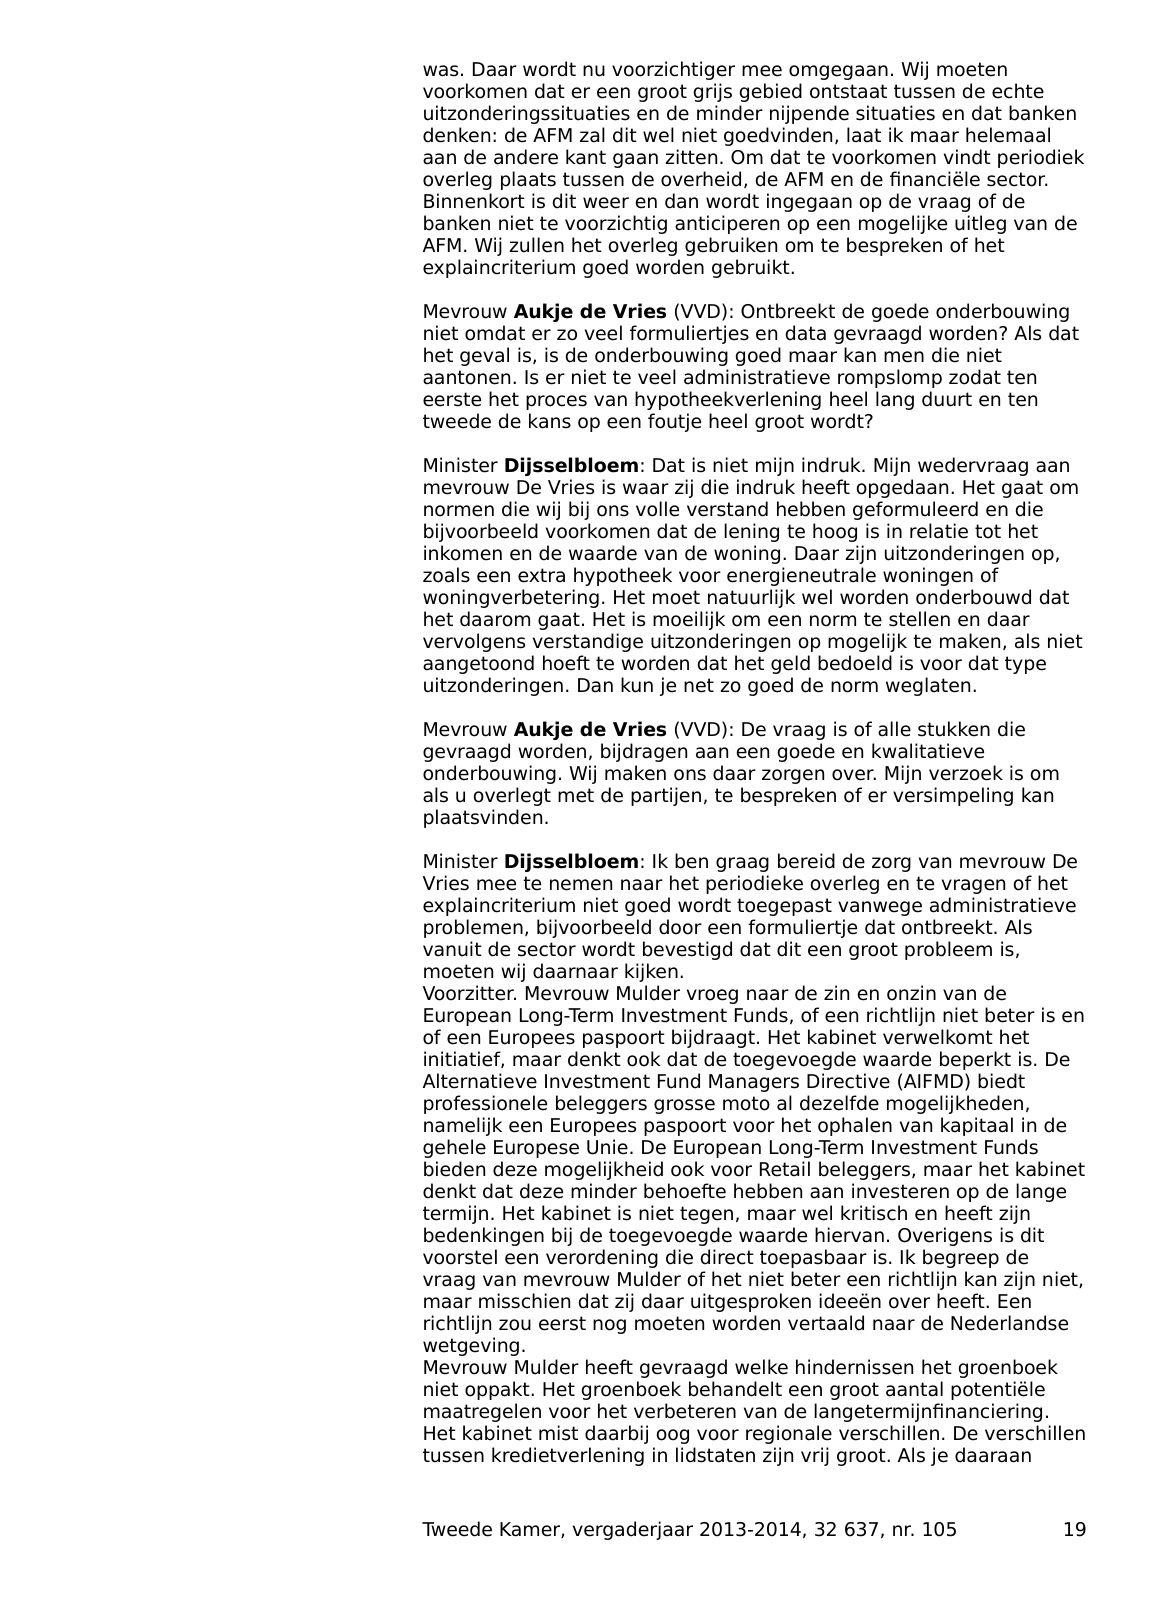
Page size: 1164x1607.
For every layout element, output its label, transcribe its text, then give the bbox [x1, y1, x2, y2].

text was. Daar wordt nu voorzichtiger mee omgegaan. Wij moeten voorkomen dat er een groot grijs gebied ontstaat tussen de echte uitzonderingssituaties en de minder nijpende situaties en dat banken denken: de AFM zal dit wel niet goedvinden, laat ik maar helemaal aan de andere kant gaan zitten. Om dat te voorkomen vindt periodiek overleg plaats tussen de overheid, de AFM en de financiële sector. Binnenkort is dit weer en dan wordt ingegaan op de vraag of de banken niet te voorzichtig anticiperen op een mogelijke uitleg van de AFM. Wij zullen het overleg gebruiken om te bespreken of het explaincriterium goed worden gebruikt. [422, 59, 1087, 279]
text Mevrouw Aukje de Vries (VVD): De vraag is of alle stukken die gevraagd worden, bijdragen aan een goede en kwalitatieve onderbouwing. Wij maken ons daar zorgen over. Mijn verzoek is om als u overlegt met de partijen, te bespreken of er versimpeling kan plaatsvinden. [422, 719, 1087, 829]
text Minister Dijsselbloem: Dat is niet mijn indruk. Mijn wedervraag aan mevrouw De Vries is waar zij die indruk heeft opgedaan. Het gaat om normen die wij bij ons volle verstand hebben geformuleerd en die bijvoorbeeld voorkomen dat de lening te hoog is in relatie tot het inkomen en de waarde van de woning. Daar zijn uitzonderingen op, zoals een extra hypotheek voor energieneutrale woningen of woningverbetering. Het moet natuurlijk wel worden onderbouwd dat het daarom gaat. Het is moeilijk om een norm te stellen en daar vervolgens verstandige uitzonderingen op mogelijk te maken, als niet aangetoond hoeft te worden dat het geld bedoeld is voor dat type uitzonderingen. Dan kun je net zo goed de norm weglaten. [422, 455, 1087, 697]
text Voorzitter. Mevrouw Mulder vroeg naar de zin en onzin van de European Long-Term Investment Funds, of een richtlijn niet beter is en of een Europees paspoort bijdraagt. Het kabinet verwelkomt het initiatief, maar denkt ook dat de toegevoegde waarde beperkt is. De Alternatieve Investment Fund Managers Directive (AIFMD) biedt professionele beleggers grosse moto al dezelfde mogelijkheden, namelijk een Europees paspoort voor het ophalen van kapitaal in de gehele Europese Unie. De European Long-Term Investment Funds bieden deze mogelijkheid ook voor Retail beleggers, maar het kabinet denkt dat deze minder behoefte hebben aan investeren op de lange termijn. Het kabinet is niet tegen, maar wel kritisch en heeft zijn bedenkingen bij de toegevoegde waarde hiervan. Overigens is dit voorstel een verordening die direct toepasbaar is. Ik begreep de vraag van mevrouw Mulder of het niet beter een richtlijn kan zijn niet, maar misschien dat zij daar uitgesproken ideeën over heeft. Een richtlijn zou eerst nog moeten worden vertaald naar de Nederlandse wetgeving. [422, 983, 1087, 1357]
text Minister Dijsselbloem: Ik ben graag bereid de zorg van mevrouw De Vries mee te nemen naar het periodieke overleg en te vragen of het explaincriterium niet goed wordt toegepast vanwege administratieve problemen, bijvoorbeeld door een formuliertje dat ontbreekt. Als vanuit de sector wordt bevestigd dat dit een groot probleem is, moeten wij daarnaar kijken. [422, 851, 1087, 983]
text Mevrouw Aukje de Vries (VVD): Ontbreekt de goede onderbouwing niet omdat er zo veel formuliertjes en data gevraagd worden? Als dat het geval is, is de onderbouwing goed maar kan men die niet aantonen. Is er niet te veel administratieve rompslomp zodat ten eerste het proces van hypotheekverlening heel lang duurt en ten tweede de kans op een foutje heel groot wordt? [422, 301, 1087, 433]
text Mevrouw Mulder heeft gevraagd welke hindernissen het groenboek niet oppakt. Het groenboek behandelt een groot aantal potentiële maatregelen voor het verbeteren van de langetermijnfinanciering. Het kabinet mist daarbij oog voor regionale verschillen. De verschillen tussen kredietverlening in lidstaten zijn vrij groot. Als je daaraan [422, 1357, 1087, 1467]
